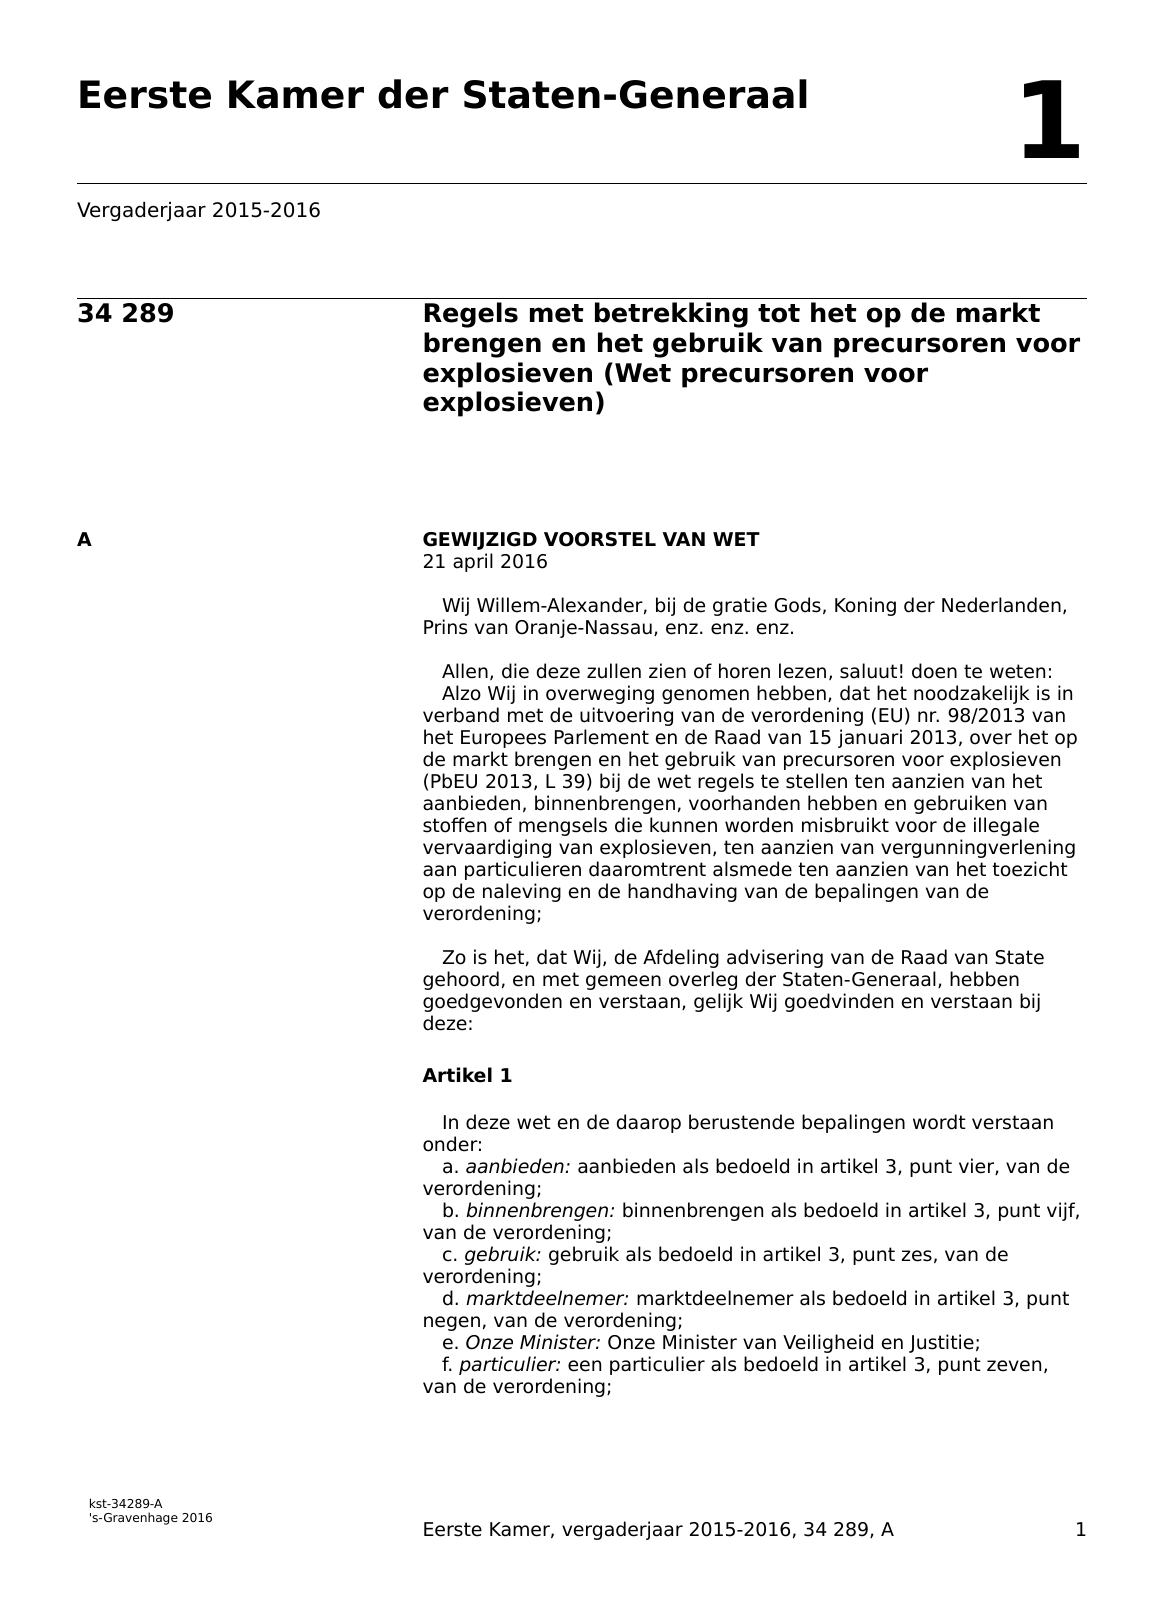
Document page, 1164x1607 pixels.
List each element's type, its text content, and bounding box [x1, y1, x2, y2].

text Alzo Wij in overweging genomen hebben, dat het noodzakelijk is in verband met de uitvoering van de verordening (EU) nr. 98/2013 van het Europees Parlement en de Raad van 15 januari 2013, over het op de markt brengen en het gebruik van precursoren voor explosieven (PbEU 2013, L 39) bij de wet regels te stellen ten aanzien van het aanbieden, binnenbrengen, voorhanden hebben en gebruiken van stoffen of mengsels die kunnen worden misbruikt voor de illegale vervaardiging van explosieven, ten aanzien van vergunningverlening aan particulieren daaromtrent alsmede ten aanzien van het toezicht op de naleving en de handhaving van de bepalingen van de verordening; [422, 683, 1087, 925]
text c. gebruik: gebruik als bedoeld in artikel 3, punt zes, van de verordening; [422, 1244, 1087, 1288]
text kst-34289-A [88, 1497, 323, 1511]
text b. binnenbrengen: binnenbrengen als bedoeld in artikel 3, punt vijf, van de verordening; [422, 1200, 1087, 1244]
text e. Onze Minister: Onze Minister van Veiligheid en Justitie; [422, 1332, 1087, 1354]
table_header 1 [886, 59, 1087, 183]
text In deze wet en de daarop berustende bepalingen wordt verstaan onder: [422, 1112, 1087, 1156]
subtitle Artikel 1 [422, 1065, 1087, 1087]
subtitle 34 289 Regels met betrekking tot het op de markt brengen en het gebruik van precursoren voor explosieven (Wet precursoren voor explosieven) [77, 299, 1087, 418]
table_cell Vergaderjaar 2015-2016 [77, 184, 1087, 298]
text 21 april 2016 [422, 551, 1087, 573]
text f. particulier: een particulier als bedoeld in artikel 3, punt zeven, van de verordening; [422, 1354, 1087, 1398]
table_header Eerste Kamer der Staten-Generaal [77, 59, 886, 183]
text Zo is het, dat Wij, de Afdeling advisering van de Raad van State gehoord, en met gemeen overleg der Staten-Generaal, hebben goedgevonden en verstaan, gelijk Wij goedvinden en verstaan bij deze: [422, 947, 1087, 1035]
text d. marktdeelnemer: marktdeelnemer als bedoeld in artikel 3, punt negen, van de verordening; [422, 1288, 1087, 1332]
text 's-Gravenhage 2016 [88, 1511, 323, 1525]
text a. aanbieden: aanbieden als bedoeld in artikel 3, punt vier, van de verordening; [422, 1156, 1087, 1200]
text Allen, die deze zullen zien of horen lezen, saluut! doen te weten: [422, 661, 1087, 683]
subtitle A GEWIJZIGD VOORSTEL VAN WET [77, 529, 1087, 551]
text Wij Willem-Alexander, bij de gratie Gods, Koning der Nederlanden, Prins van Oranje-Nassau, enz. enz. enz. [422, 595, 1087, 639]
